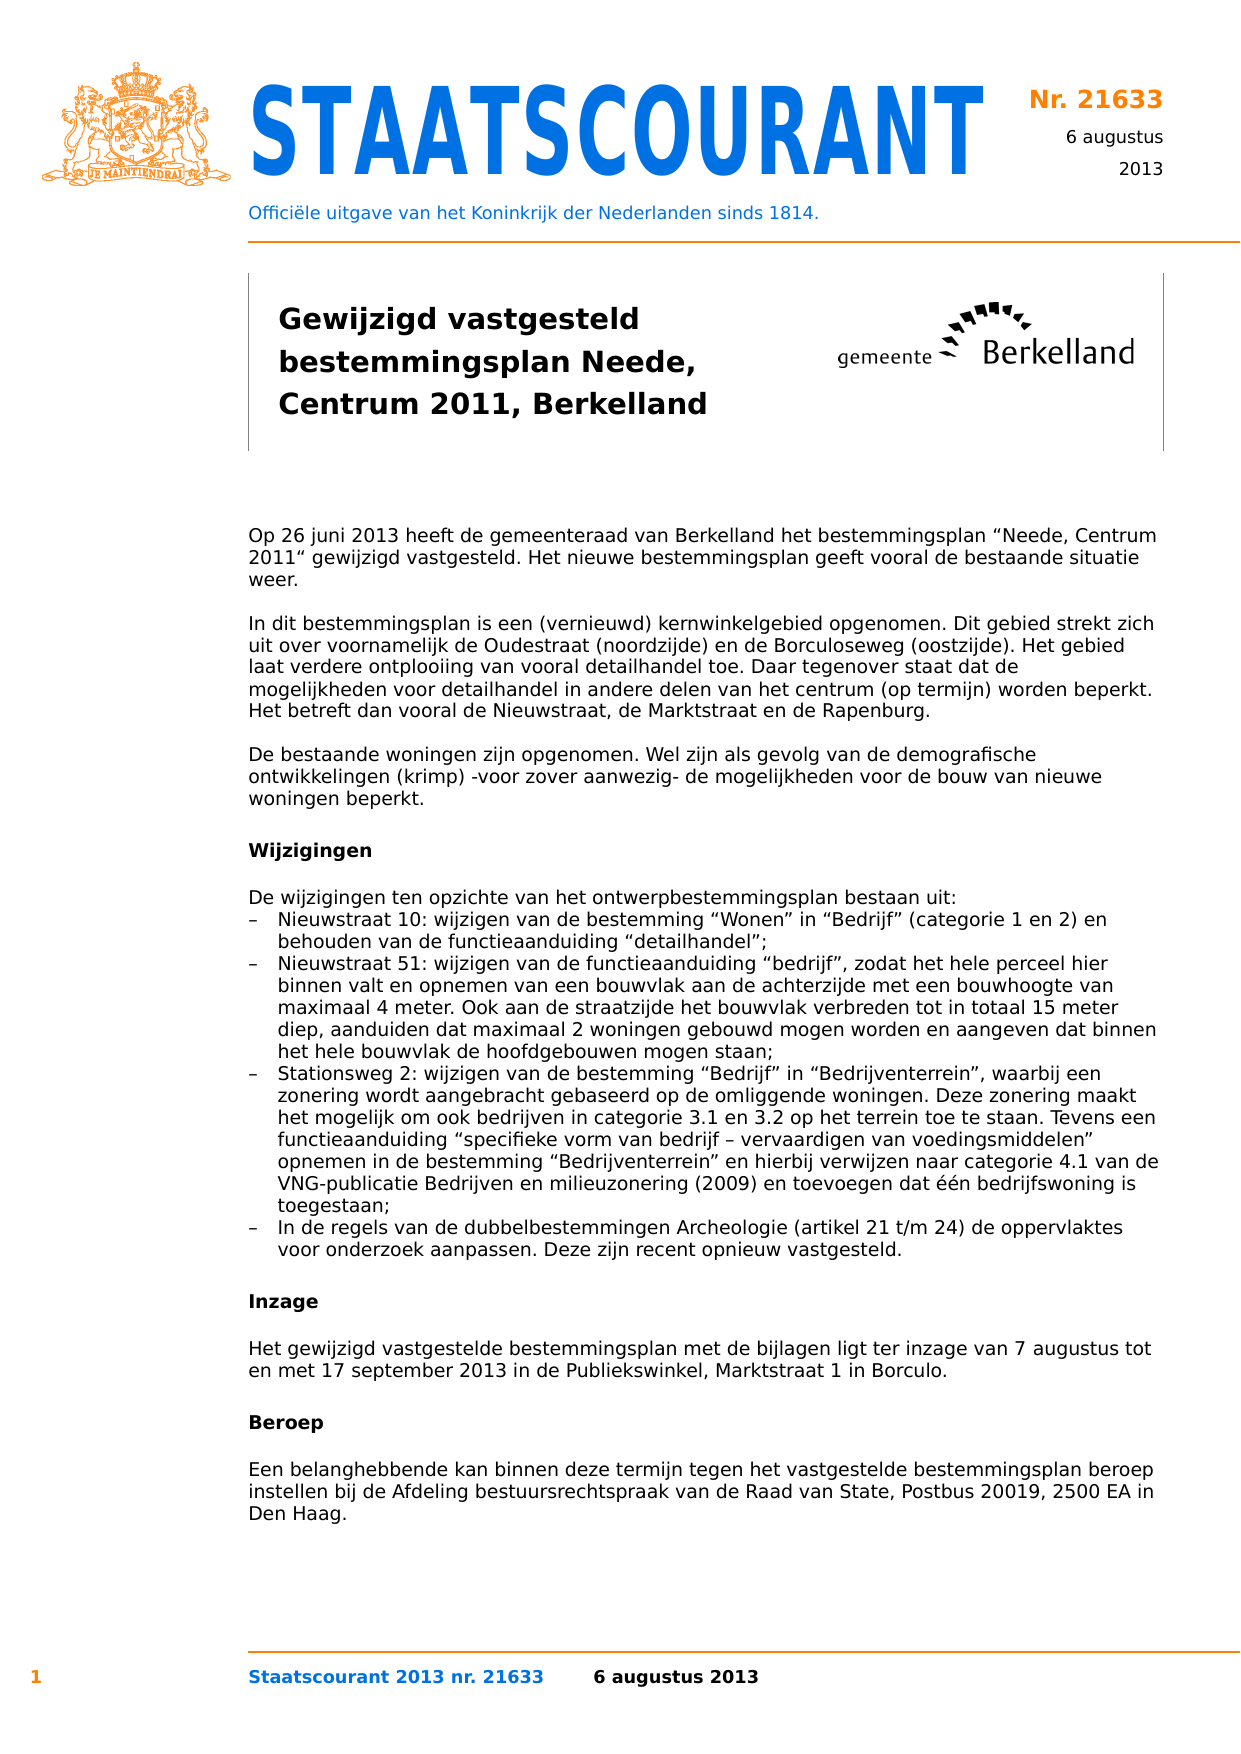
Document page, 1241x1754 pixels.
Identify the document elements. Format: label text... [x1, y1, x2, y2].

text – In de regels van de dubbelbestemmingen Archeologie (artikel 21 t/m 24) de oppervlaktes voor onderzoek aanpassen. Deze zijn recent opnieuw vastgesteld. [248, 1217, 1163, 1261]
table_header [25, 62, 248, 241]
text Een belanghebbende kan binnen deze termijn tegen het vastgestelde bestemmingsplan beroep instellen bij de Afdeling bestuursrechtspraak van de Raad van State, Postbus 20019, 2500 EA in Den Haag. [248, 1459, 1163, 1525]
text Het gewijzigd vastgestelde bestemmingsplan met de bijlagen ligt ter inzage van 7 augustus tot en met 17 september 2013 in de Publiekswinkel, Marktstraat 1 in Borculo. [248, 1338, 1163, 1382]
subtitle Inzage [248, 1291, 1163, 1313]
text De bestaande woningen zijn opgenomen. Wel zijn als gevolg van de demografische ontwikkelingen (krimp) -voor zover aanwezig- de mogelijkheden voor de bouw van nieuwe woningen beperkt. [248, 744, 1163, 810]
picture [41, 62, 231, 186]
subtitle Wijzigingen [248, 840, 1163, 862]
table_header STAATSCOURANT [248, 62, 998, 203]
text – Nieuwstraat 10: wijzigen van de bestemming “Wonen” in “Bedrijf” (categorie 1 en 2) en behouden van de functieaanduiding “detailhandel”; [248, 909, 1163, 953]
text In dit bestemmingsplan is een (vernieuwd) kernwinkelgebied opgenomen. Dit gebied strekt zich uit over voornamelijk de Oudestraat (noordzijde) en de Borculoseweg (oostzijde). Het gebied laat verdere ontplooiing van vooral detailhandel toe. Daar tegenover staat dat de mogelijkheden voor detailhandel in andere delen van het centrum (op termijn) worden beperkt. Het betreft dan vooral de Nieuwstraat, de Marktstraat en de Rapenburg. [248, 612, 1163, 722]
table_cell Officiële uitgave van het Koninkrijk der Nederlanden sinds 1814. [248, 203, 1240, 241]
table_cell 2013 [998, 153, 1240, 203]
picture [838, 302, 1134, 368]
text Op 26 juni 2013 heeft de gemeenteraad van Berkelland het bestemmingsplan “Neede, Centrum 2011“ gewijzigd vastgesteld. Het nieuwe bestemmingsplan geeft vooral de bestaande situatie weer. [248, 525, 1163, 591]
subtitle Beroep [248, 1412, 1163, 1434]
table_cell 6 augustus [998, 121, 1240, 153]
text De wijzigingen ten opzichte van het ontwerpbestemmingsplan bestaan uit: [248, 887, 1163, 909]
subtitle Gewijzigd vastgesteld bestemmingsplan Neede, Centrum 2011, Berkelland [249, 273, 1163, 451]
text – Nieuwstraat 51: wijzigen van de functieaanduiding “bedrijf”, zodat het hele perceel hier binnen valt en opnemen van een bouwvlak aan de achterzijde met een bouwhoogte van maximaal 4 meter. Ook aan de straatzijde het bouwvlak verbreden tot in totaal 15 meter diep, aanduiden dat maximaal 2 woningen gebouwd mogen worden en aangeven dat binnen het hele bouwvlak de hoofdgebouwen mogen staan; [248, 953, 1163, 1063]
text – Stationsweg 2: wijzigen van de bestemming “Bedrijf” in “Bedrijventerrein”, waarbij een zonering wordt aangebracht gebaseerd op de omliggende woningen. Deze zonering maakt het mogelijk om ook bedrijven in categorie 3.1 en 3.2 op het terrein toe te staan. Tevens een functieaanduiding “specifieke vorm van bedrijf – vervaardigen van voedingsmiddelen” opnemen in de bestemming “Bedrijventerrein” en hierbij verwijzen naar categorie 4.1 van de VNG-publicatie Bedrijven en milieuzonering (2009) en toevoegen dat één bedrijfswoning is toegestaan; [248, 1063, 1163, 1217]
table_header Nr. 21633 [998, 62, 1240, 121]
